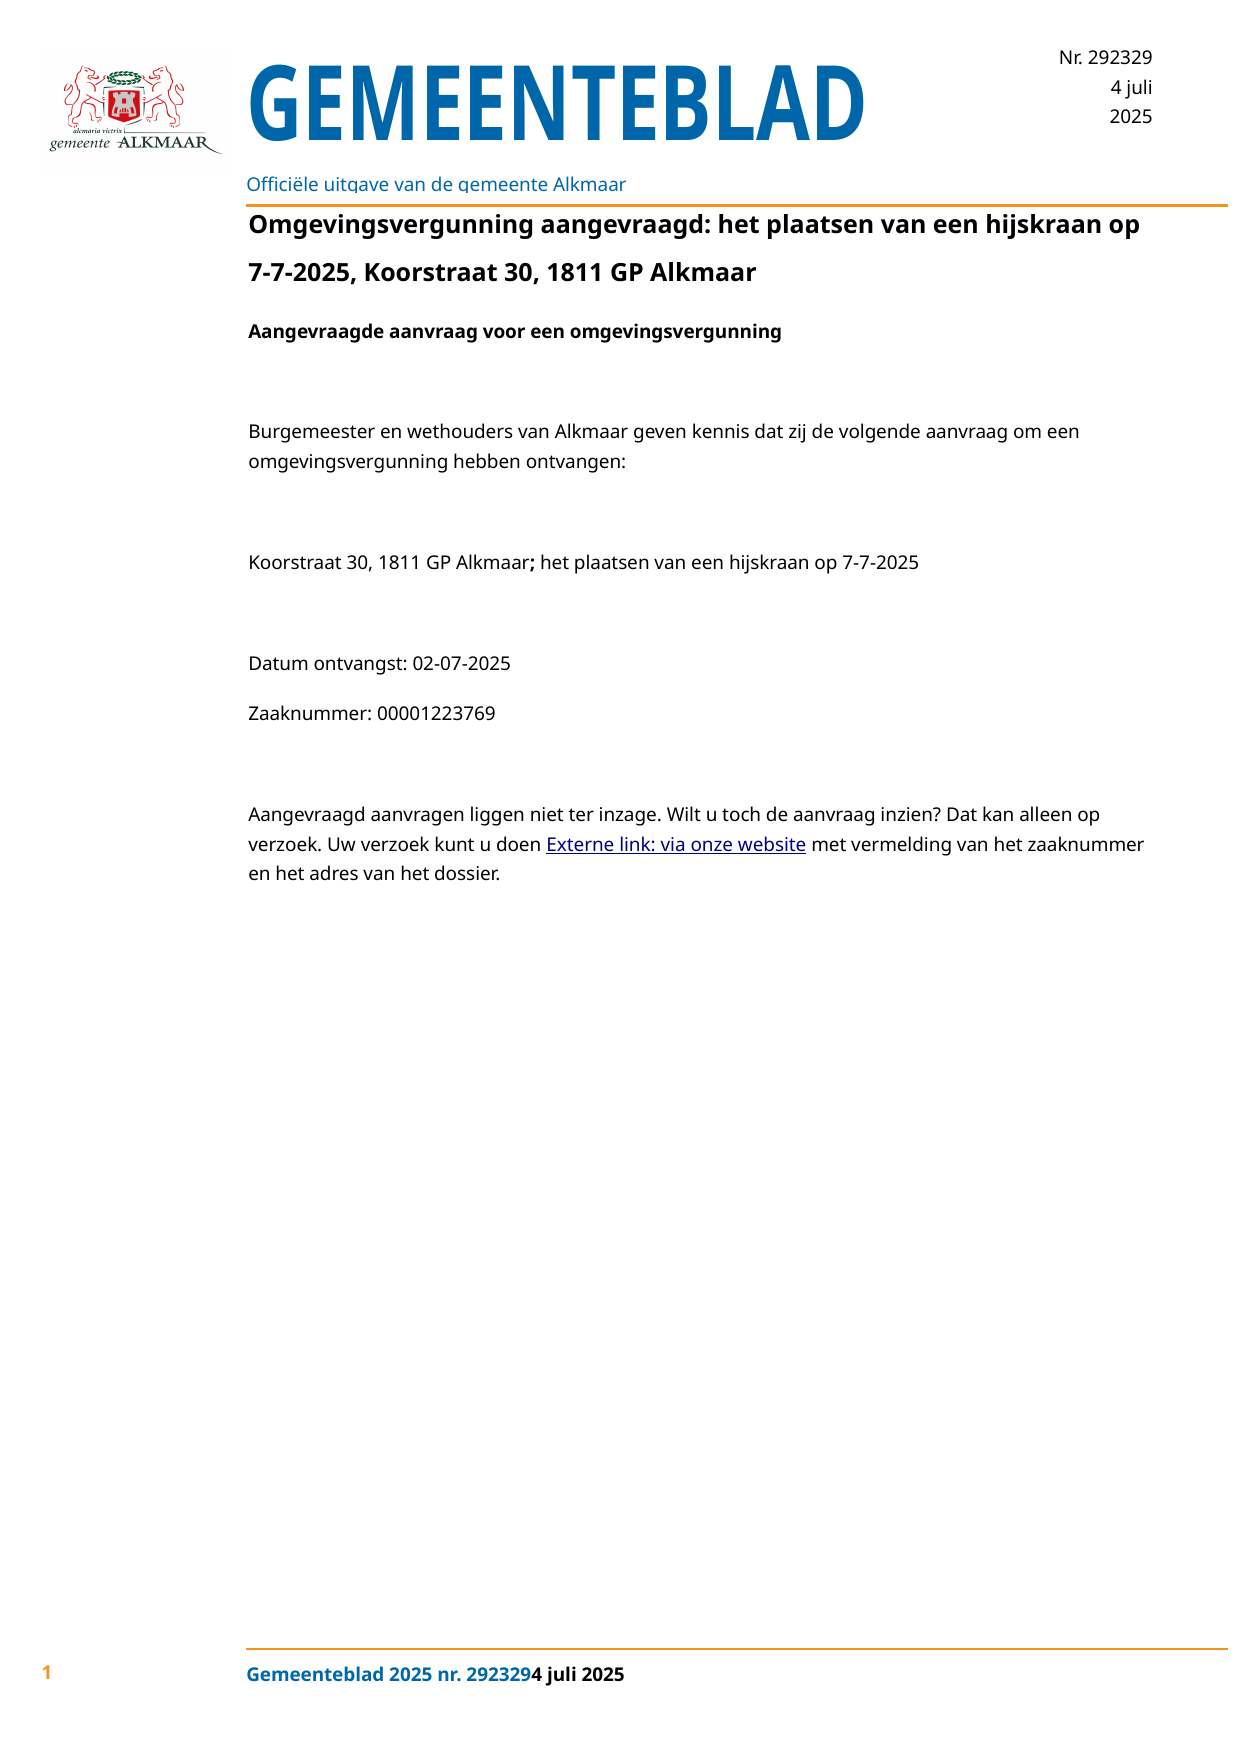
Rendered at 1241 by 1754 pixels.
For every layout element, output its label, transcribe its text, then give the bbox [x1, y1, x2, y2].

picture [41, 47, 231, 172]
text Datum ontvangst: 02-07-2025 [248, 650, 1152, 676]
text Burgemeester en wethouders van Alkmaar geven kennis dat zij de volgende aanvraag om een omgevingsvergunning hebben ontvangen: [248, 419, 1152, 474]
text Aangevraagd aanvragen liggen niet ter inzage. Wilt u toch de aanvraag inzien? Dat kan alleen op verzoek. Uw verzoek kunt u doen Externe link: via onze website met vermelding van het zaaknummer en het adres van het dossier. [248, 801, 1152, 886]
text Omgevingsvergunning aangevraagd: het plaatsen van een hijskraan op 7-7-2025, Koorstraat 30, 1811 GP Alkmaar [248, 207, 1152, 288]
text Koorstraat 30, 1811 GP Alkmaar; het plaatsen van een hijskraan op 7-7-2025 [248, 549, 1152, 575]
text Aangevraagde aanvraag voor een omgevingsvergunning [248, 318, 1152, 344]
text Zaaknummer: 00001223769 [248, 700, 1152, 726]
